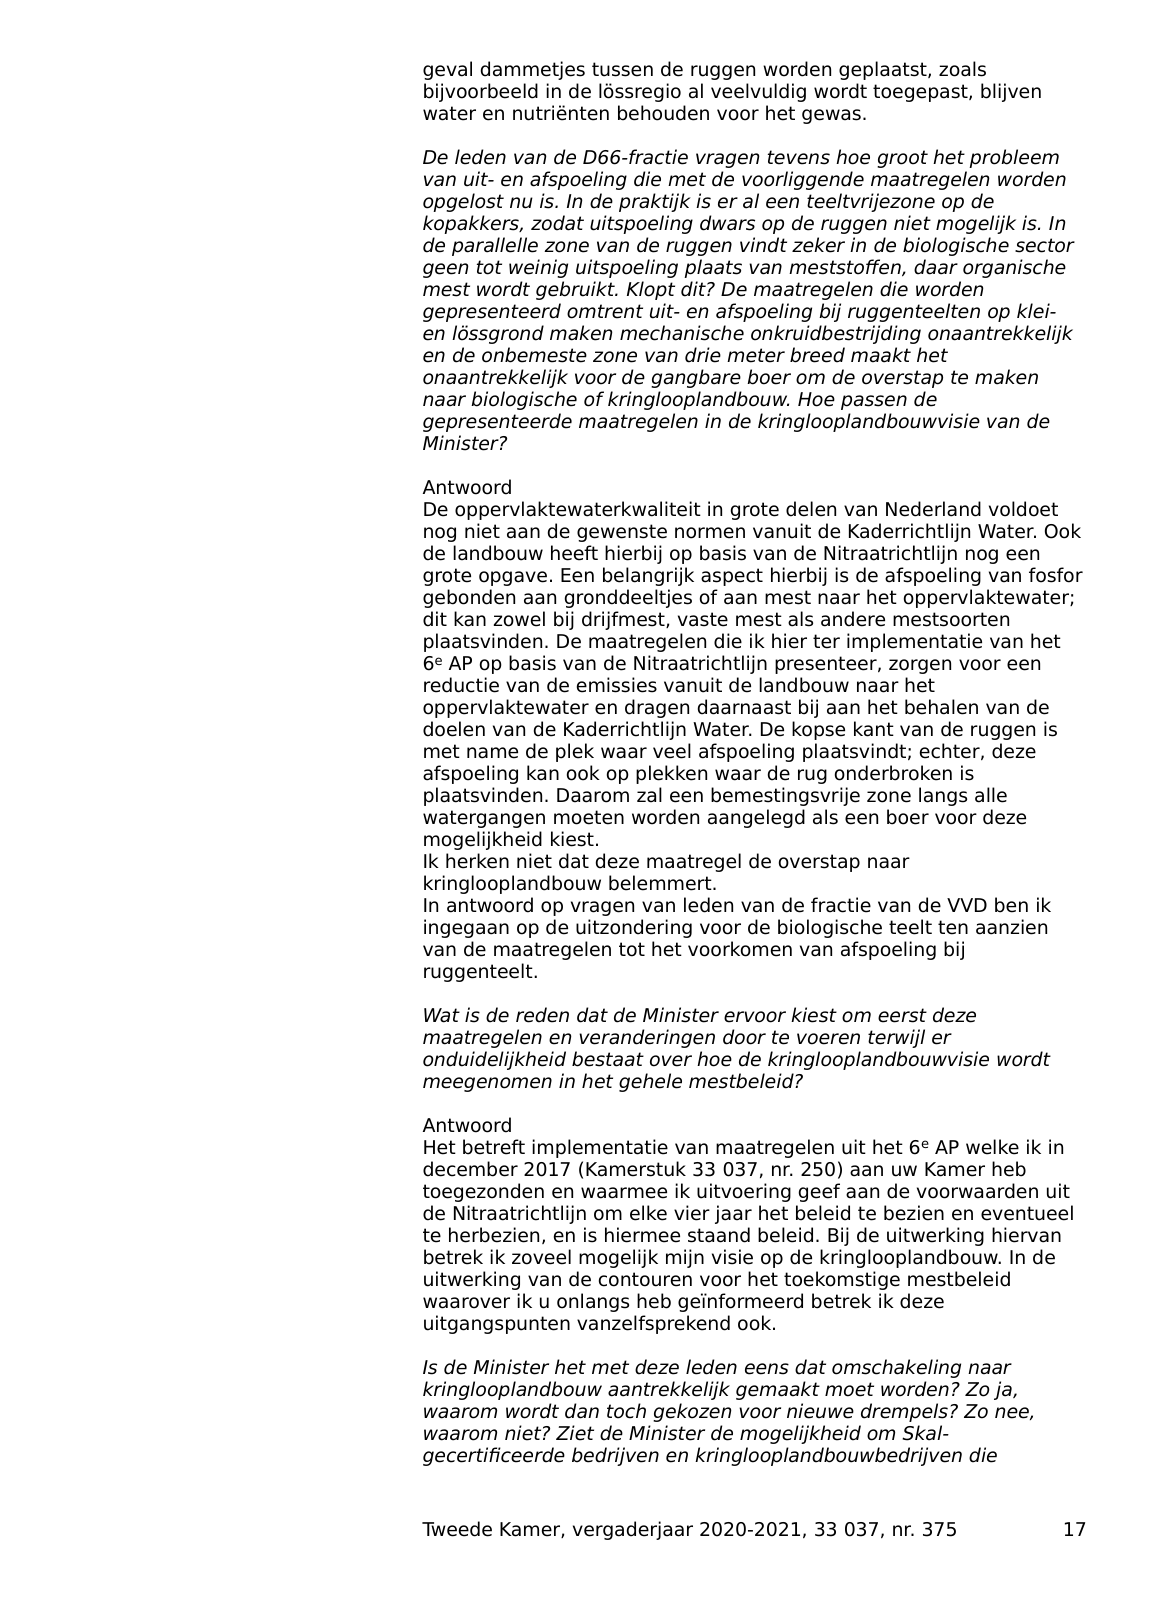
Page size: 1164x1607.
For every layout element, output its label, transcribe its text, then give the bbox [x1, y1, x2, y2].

text De oppervlaktewaterkwaliteit in grote delen van Nederland voldoet nog niet aan de gewenste normen vanuit de Kaderrichtlijn Water. Ook de landbouw heeft hierbij op basis van de Nitraatrichtlijn nog een grote opgave. Een belangrijk aspect hierbij is de afspoeling van fosfor gebonden aan gronddeeltjes of aan mest naar het oppervlaktewater; dit kan zowel bij drijfmest, vaste mest als andere mestsoorten plaatsvinden. De maatregelen die ik hier ter implementatie van het 6e AP op basis van de Nitraatrichtlijn presenteer, zorgen voor een reductie van de emissies vanuit de landbouw naar het oppervlaktewater en dragen daarnaast bij aan het behalen van de doelen van de Kaderrichtlijn Water. De kopse kant van de ruggen is met name de plek waar veel afspoeling plaatsvindt; echter, deze afspoeling kan ook op plekken waar de rug onderbroken is plaatsvinden. Daarom zal een bemestingsvrije zone langs alle watergangen moeten worden aangelegd als een boer voor deze mogelijkheid kiest. [422, 499, 1087, 851]
text Antwoord [422, 1115, 1087, 1137]
text Wat is de reden dat de Minister ervoor kiest om eerst deze maatregelen en veranderingen door te voeren terwijl er onduidelijkheid bestaat over hoe de kringlooplandbouwvisie wordt meegenomen in het gehele mestbeleid? [422, 1005, 1087, 1093]
text Is de Minister het met deze leden eens dat omschakeling naar kringlooplandbouw aantrekkelijk gemaakt moet worden? Zo ja, waarom wordt dan toch gekozen voor nieuwe drempels? Zo nee, waarom niet? Ziet de Minister de mogelijkheid om Skal-gecertificeerde bedrijven en kringlooplandbouwbedrijven die [422, 1357, 1087, 1467]
text geval dammetjes tussen de ruggen worden geplaatst, zoals bijvoorbeeld in de lössregio al veelvuldig wordt toegepast, blijven water en nutriënten behouden voor het gewas. [422, 59, 1087, 125]
text In antwoord op vragen van leden van de fractie van de VVD ben ik ingegaan op de uitzondering voor de biologische teelt ten aanzien van de maatregelen tot het voorkomen van afspoeling bij ruggenteelt. [422, 895, 1087, 983]
text Ik herken niet dat deze maatregel de overstap naar kringlooplandbouw belemmert. [422, 851, 1087, 895]
text De leden van de D66-fractie vragen tevens hoe groot het probleem van uit- en afspoeling die met de voorliggende maatregelen worden opgelost nu is. In de praktijk is er al een teeltvrijezone op de kopakkers, zodat uitspoeling dwars op de ruggen niet mogelijk is. In de parallelle zone van de ruggen vindt zeker in de biologische sector geen tot weinig uitspoeling plaats van meststoffen, daar organische mest wordt gebruikt. Klopt dit? De maatregelen die worden gepresenteerd omtrent uit- en afspoeling bij ruggenteelten op klei- en lössgrond maken mechanische onkruidbestrijding onaantrekkelijk en de onbemeste zone van drie meter breed maakt het onaantrekkelijk voor de gangbare boer om de overstap te maken naar biologische of kringlooplandbouw. Hoe passen de gepresenteerde maatregelen in de kringlooplandbouwvisie van de Minister? [422, 147, 1087, 455]
text Antwoord [422, 477, 1087, 499]
text Het betreft implementatie van maatregelen uit het 6e AP welke ik in december 2017 (Kamerstuk 33 037, nr. 250) aan uw Kamer heb toegezonden en waarmee ik uitvoering geef aan de voorwaarden uit de Nitraatrichtlijn om elke vier jaar het beleid te bezien en eventueel te herbezien, en is hiermee staand beleid. Bij de uitwerking hiervan betrek ik zoveel mogelijk mijn visie op de kringlooplandbouw. In de uitwerking van de contouren voor het toekomstige mestbeleid waarover ik u onlangs heb geïnformeerd betrek ik deze uitgangspunten vanzelfsprekend ook. [422, 1137, 1087, 1335]
